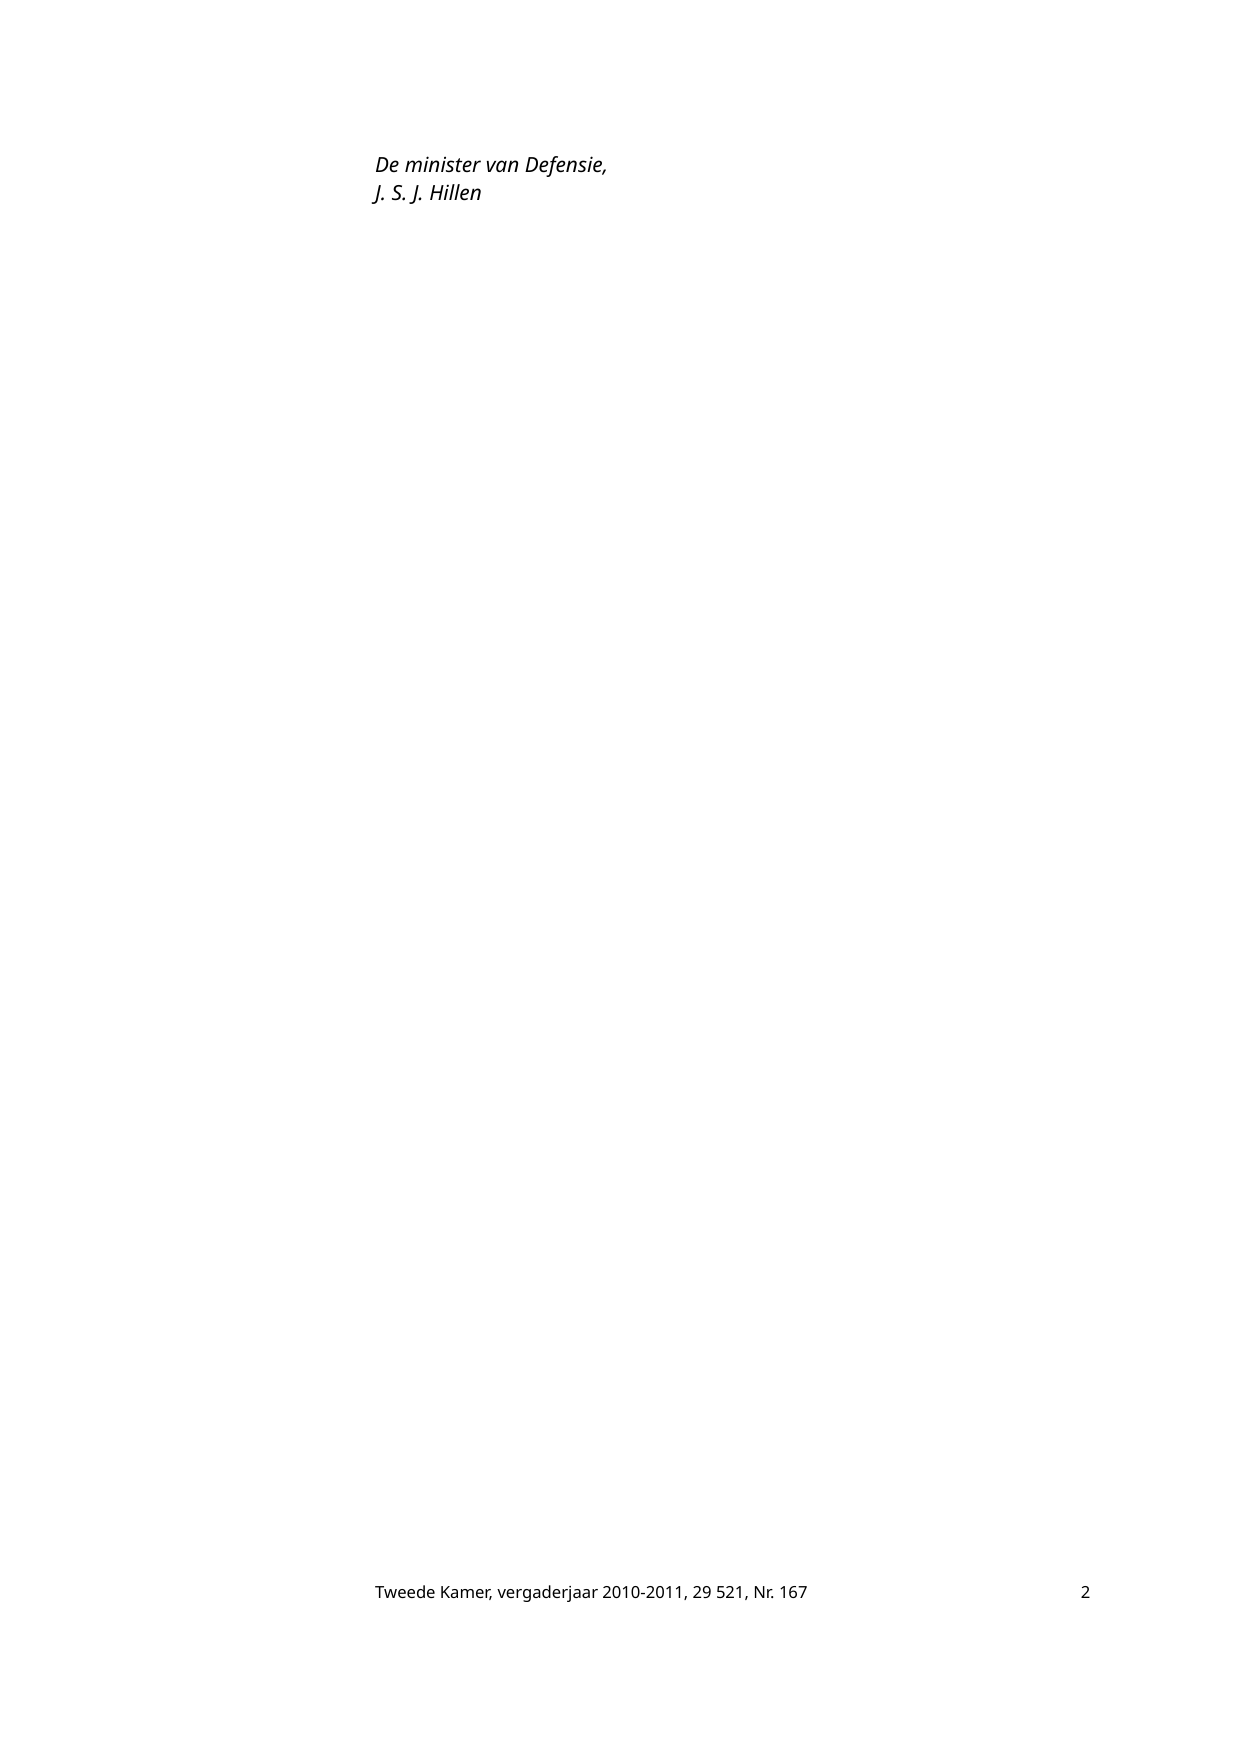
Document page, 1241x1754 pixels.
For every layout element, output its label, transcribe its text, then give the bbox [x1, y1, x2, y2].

text J. S. J. Hillen [375, 178, 1090, 207]
text De minister van Defensie, [375, 150, 1090, 178]
